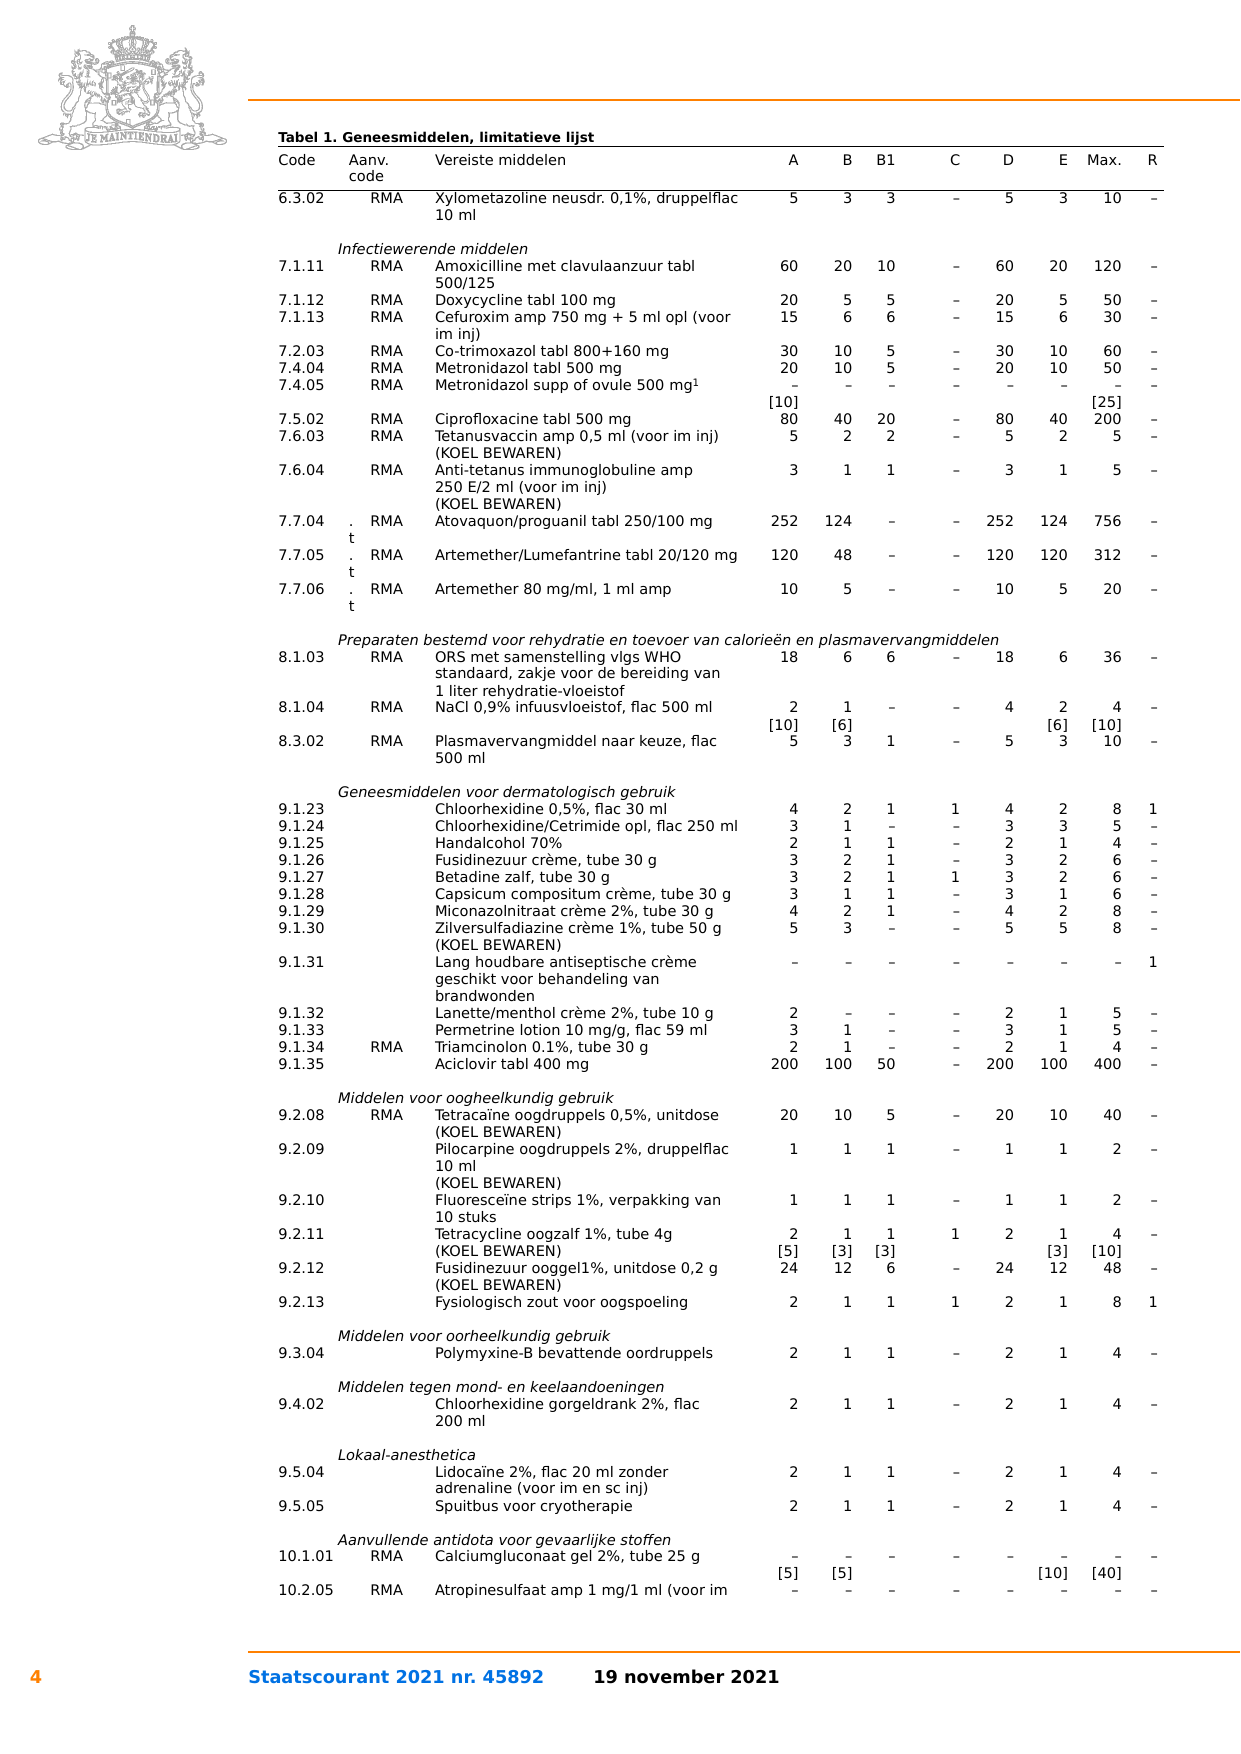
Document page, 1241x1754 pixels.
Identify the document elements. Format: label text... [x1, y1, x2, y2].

table_cell – [5] [804, 1548, 858, 1582]
table_cell 1 [1128, 801, 1163, 818]
table_cell 5 [1074, 1005, 1127, 1022]
table_cell [343, 1039, 364, 1056]
table_cell – [901, 1107, 966, 1141]
table_cell – [901, 191, 966, 224]
table_cell Polymyxine-B bevattende oordruppels [429, 1345, 750, 1362]
table_cell [429, 615, 750, 631]
table_cell [364, 1005, 429, 1022]
table_cell [1128, 1514, 1163, 1531]
table_cell – [1128, 191, 1163, 224]
table_cell Artemether/Lumefantrine tabl 20/120 mg [429, 547, 750, 581]
table_cell – [1128, 818, 1163, 835]
table_cell [429, 1311, 750, 1328]
table_cell 4 [1074, 1345, 1127, 1362]
table_cell 1 [858, 1498, 901, 1514]
table_cell 4 [966, 801, 1020, 818]
table_cell 2 [1020, 801, 1073, 818]
table_cell 4 [1074, 1039, 1127, 1056]
table_cell 1 [1020, 1005, 1073, 1022]
table_cell 3 [966, 1022, 1020, 1039]
table_cell 20 [804, 258, 858, 292]
table_cell 2 [750, 1345, 804, 1362]
table_cell [364, 886, 429, 903]
table_cell 8 [1074, 903, 1127, 920]
table_cell – [901, 954, 966, 1005]
table_cell 1 [858, 1141, 901, 1192]
table_cell 9.1.34 [278, 1039, 343, 1056]
table_cell [343, 903, 364, 920]
table_cell RMA [364, 733, 429, 767]
table_cell – [858, 377, 901, 411]
table_cell – [1074, 1582, 1127, 1599]
table_cell 10 [804, 343, 858, 360]
table_cell [1128, 615, 1163, 631]
table_cell Middelen tegen mond- en keelaandoeningen [332, 1379, 1163, 1396]
table_cell – [1128, 309, 1163, 343]
table_cell [343, 1056, 364, 1073]
table_cell [804, 1430, 858, 1446]
table_cell – [1128, 1548, 1163, 1582]
table_cell [343, 1005, 364, 1022]
table_cell [858, 1311, 901, 1328]
table_cell 9.2.08 [278, 1107, 343, 1141]
table_cell 2 [804, 903, 858, 920]
table_cell 40 [804, 411, 858, 428]
table_cell [278, 1073, 332, 1090]
table_cell 36 [1074, 649, 1127, 699]
table_cell 4 [966, 903, 1020, 920]
table_cell Atropinesulfaat amp 1 mg/1 ml (voor im [429, 1582, 750, 1599]
table_cell 2 [804, 869, 858, 886]
table_cell [364, 1056, 429, 1073]
table_cell – [901, 1192, 966, 1226]
table_cell Anti-tetanus immunoglobuline amp 250 E/2 ml (voor im inj) (KOEL BEWAREN) [429, 462, 750, 513]
table_cell Chloorhexidine 0,5%, flac 30 ml [429, 801, 750, 818]
table_cell 2 [1074, 1141, 1127, 1192]
table_cell Amoxicilline met clavulaanzuur tabl 500/125 [429, 258, 750, 292]
table_cell – [901, 1141, 966, 1192]
table_cell 9.1.35 [278, 1056, 343, 1073]
table_cell – [1128, 1056, 1163, 1073]
table_cell 1 [1020, 1294, 1073, 1311]
table_cell 30 [750, 343, 804, 360]
table_cell – [858, 1039, 901, 1056]
table_cell 5 [858, 343, 901, 360]
table_cell 9.1.24 [278, 818, 343, 835]
table_cell 12 [1020, 1260, 1073, 1294]
table_cell 80 [750, 411, 804, 428]
table_cell Co-trimoxazol tabl 800+160 mg [429, 343, 750, 360]
table_cell [332, 1073, 1163, 1090]
table_cell [343, 1498, 364, 1514]
table_cell 3 [858, 191, 901, 224]
table_cell – [1128, 1498, 1163, 1514]
table_cell 1 [3] [858, 1226, 901, 1260]
table_cell 4 [1074, 1464, 1127, 1497]
table_cell – [901, 1056, 966, 1073]
table_cell 200 [750, 1056, 804, 1073]
table_cell [278, 1430, 343, 1446]
table_cell [1128, 767, 1163, 784]
table_cell 6 [858, 1260, 901, 1294]
table_cell Lanette/menthol crème 2%, tube 10 g [429, 1005, 750, 1022]
table_cell [343, 852, 364, 869]
table_cell – [1128, 1005, 1163, 1022]
table_cell 7.6.03 [278, 428, 343, 462]
table_cell 1 [1020, 462, 1073, 513]
table_cell 9.1.31 [278, 954, 343, 1005]
table_cell 7.1.13 [278, 309, 343, 343]
table_cell – [5] [750, 1548, 804, 1582]
table_cell [278, 1362, 343, 1378]
table_cell [1020, 1311, 1073, 1328]
table_cell [966, 1430, 1020, 1446]
table_cell NaCl 0,9% infuusvloeistof, flac 500 ml [429, 699, 750, 733]
table_cell [429, 1430, 750, 1446]
table_cell [750, 615, 804, 631]
table_cell Middelen voor oogheelkundig gebruik [332, 1090, 1163, 1107]
table_cell 9.2.09 [278, 1141, 343, 1192]
table_cell [278, 1531, 332, 1548]
table_cell [343, 801, 364, 818]
table_cell 60 [1074, 343, 1127, 360]
table_cell – [901, 411, 966, 428]
table_cell Zilversulfadiazine crème 1%, tube 50 g (KOEL BEWAREN) [429, 920, 750, 954]
table_cell 200 [1074, 411, 1127, 428]
table_cell 1 [966, 1192, 1020, 1226]
table_cell 20 [1020, 258, 1073, 292]
table_cell 10 [804, 360, 858, 377]
table_cell – [858, 1022, 901, 1039]
table_cell 10.1.01 [278, 1548, 343, 1582]
table_cell – [901, 1022, 966, 1039]
table_cell RMA [364, 547, 429, 581]
table_cell 1 [858, 462, 901, 513]
table_cell – [858, 1548, 901, 1582]
table_cell – [858, 581, 901, 614]
table_cell Fusidinezuur crème, tube 30 g [429, 852, 750, 869]
table_cell 10 [804, 1107, 858, 1141]
table_cell 1 [804, 1294, 858, 1311]
table_cell 124 [804, 513, 858, 547]
table_cell 5 [858, 360, 901, 377]
table_cell 1 [1020, 835, 1073, 852]
table_cell [858, 1514, 901, 1531]
table_cell 15 [966, 309, 1020, 343]
table_cell 1 [858, 1396, 901, 1429]
table_cell [1074, 1514, 1127, 1531]
table_cell 7.5.02 [278, 411, 343, 428]
table_cell 1 [966, 1141, 1020, 1192]
table_cell [966, 615, 1020, 631]
table_cell 12 [804, 1260, 858, 1294]
table_cell 200 [966, 1056, 1020, 1073]
table_cell 2 [966, 1345, 1020, 1362]
table_cell 1 [804, 1022, 858, 1039]
table_cell – [901, 1582, 966, 1599]
table_cell 5 [1020, 581, 1073, 614]
table_cell [1074, 224, 1127, 241]
table_cell 1 [858, 1464, 901, 1497]
table_cell [343, 1464, 364, 1497]
table_cell – [858, 1582, 901, 1599]
table_cell – [1128, 513, 1163, 547]
table_cell [343, 1345, 364, 1362]
table_cell – [901, 699, 966, 733]
table_cell 4 [10] [1074, 699, 1127, 733]
table_cell – [1128, 1192, 1163, 1226]
table_cell [364, 835, 429, 852]
table_cell 9.5.05 [278, 1498, 343, 1514]
table_cell 1 [804, 1498, 858, 1514]
table_cell 5 [1074, 428, 1127, 462]
table_cell 1 [804, 835, 858, 852]
table_cell [429, 1514, 750, 1531]
table_cell – [1128, 1396, 1163, 1429]
table_cell 7.2.03 [278, 343, 343, 360]
table_cell [1020, 1362, 1073, 1378]
table_cell [278, 784, 332, 801]
table_cell [343, 1141, 364, 1192]
table_cell 400 [1074, 1056, 1127, 1073]
table_cell 5 [1074, 1022, 1127, 1039]
table_cell – [1128, 886, 1163, 903]
table_cell [1128, 1311, 1163, 1328]
table_cell 120 [1020, 547, 1073, 581]
table_cell [278, 224, 343, 241]
table_cell 1 [804, 1345, 858, 1362]
table_cell – [1128, 411, 1163, 428]
table_cell 5 [750, 191, 804, 224]
table_cell Aciclovir tabl 400 mg [429, 1056, 750, 1073]
table_cell [278, 767, 343, 784]
table_cell [343, 954, 364, 1005]
table_cell 50 [858, 1056, 901, 1073]
table_cell 1 [1128, 954, 1163, 1005]
table_cell Metronidazol supp of ovule 500 mg1 [429, 377, 750, 411]
table_cell 8.3.02 [278, 733, 343, 767]
table_cell [278, 241, 332, 258]
table_cell – [901, 1260, 966, 1294]
table_cell 9.1.30 [278, 920, 343, 954]
table_cell 50 [1074, 360, 1127, 377]
table_cell 2 [1020, 852, 1073, 869]
table_cell 5 [966, 191, 1020, 224]
table_cell [901, 1514, 966, 1531]
table_cell RMA [364, 1582, 429, 1599]
table_cell – [804, 1582, 858, 1599]
table_cell 5 [966, 428, 1020, 462]
table_cell 1 [858, 801, 901, 818]
table_cell – [750, 1582, 804, 1599]
table_cell 9.2.12 [278, 1260, 343, 1294]
table_cell 1 [1020, 1192, 1073, 1226]
table_cell [343, 1311, 364, 1328]
table_cell [1020, 1514, 1073, 1531]
table_cell 2 [858, 428, 901, 462]
table_cell 2 [1020, 903, 1073, 920]
table_cell [804, 767, 858, 784]
table_cell 2 [750, 1498, 804, 1514]
table_cell 15 [750, 309, 804, 343]
table_cell [343, 835, 364, 852]
table_cell 9.1.32 [278, 1005, 343, 1022]
table_cell Tetracycline oogzalf 1%, tube 4g (KOEL BEWAREN) [429, 1226, 750, 1260]
table_cell [364, 1141, 429, 1192]
table_cell [901, 1311, 966, 1328]
table_cell – [966, 1582, 1020, 1599]
table_cell [858, 1362, 901, 1378]
table_cell [364, 818, 429, 835]
table_cell 2 [750, 1039, 804, 1056]
table_cell [966, 224, 1020, 241]
table_cell .t [343, 547, 364, 581]
table_cell Middelen voor oorheelkundig gebruik [332, 1328, 1163, 1344]
table_cell [343, 224, 364, 241]
table_cell 2 [750, 1464, 804, 1497]
table_cell 2 [750, 835, 804, 852]
table_cell 3 [966, 462, 1020, 513]
table_cell 20 [966, 360, 1020, 377]
table_cell [343, 191, 364, 224]
table_cell 1 [750, 1192, 804, 1226]
table_cell [278, 1379, 332, 1396]
table_cell 3 [804, 191, 858, 224]
table_cell 5 [966, 733, 1020, 767]
table_cell 2 [6] [1020, 699, 1073, 733]
table_cell 10 [966, 581, 1020, 614]
table_cell 4 [750, 903, 804, 920]
table_cell RMA [364, 428, 429, 462]
table_cell – [1128, 462, 1163, 513]
table_cell – [966, 954, 1020, 1005]
table_cell Xylometazoline neusdr. 0,1%, druppelflac 10 ml [429, 191, 750, 224]
table_cell 1 [901, 869, 966, 886]
table_cell 7.4.04 [278, 360, 343, 377]
table_cell 9.2.10 [278, 1192, 343, 1226]
table_cell [429, 767, 750, 784]
table_cell – [1128, 835, 1163, 852]
table_cell [343, 733, 364, 767]
table_cell [901, 767, 966, 784]
table_cell Code [278, 147, 343, 190]
table_cell 10.2.05 [278, 1582, 343, 1599]
table_cell – [858, 699, 901, 733]
table_cell RMA [364, 699, 429, 733]
table_cell 6 [858, 649, 901, 699]
table_cell [364, 767, 429, 784]
table_cell [1074, 767, 1127, 784]
table_cell – [858, 818, 901, 835]
table_cell [966, 1514, 1020, 1531]
table_cell – [1128, 343, 1163, 360]
table_cell RMA [364, 343, 429, 360]
table_cell 1 [858, 835, 901, 852]
table_cell Geneesmiddelen voor dermatologisch gebruik [332, 784, 1163, 801]
table_cell 5 [804, 581, 858, 614]
table_cell RMA [364, 292, 429, 309]
table_cell D [966, 147, 1020, 190]
table_cell Lidocaïne 2%, flac 20 ml zonder adrenaline (voor im en sc inj) [429, 1464, 750, 1497]
table_cell 2 [966, 1226, 1020, 1260]
table_cell 5 [750, 733, 804, 767]
table_cell – [901, 1345, 966, 1362]
table_cell [343, 1260, 364, 1294]
table_cell 7.4.05 [278, 377, 343, 411]
table_cell 3 [750, 462, 804, 513]
table_cell 1 [1020, 1141, 1073, 1192]
table_cell 1 [3] [804, 1226, 858, 1260]
table_cell [343, 309, 364, 343]
table_cell [966, 1362, 1020, 1378]
table_cell 6 [1074, 886, 1127, 903]
table_cell [1128, 1430, 1163, 1446]
table_cell – [901, 1548, 966, 1582]
table_cell Miconazolnitraat crème 2%, tube 30 g [429, 903, 750, 920]
table_cell 1 [804, 1192, 858, 1226]
table_cell .t [343, 513, 364, 547]
table_cell [901, 1430, 966, 1446]
table_cell 2 [1020, 869, 1073, 886]
table_cell [1128, 224, 1163, 241]
table_cell 40 [1020, 411, 1073, 428]
table_cell – [804, 377, 858, 411]
table_cell – [1128, 1039, 1163, 1056]
table_cell Chloorhexidine gorgeldrank 2%, flac 200 ml [429, 1396, 750, 1429]
table_cell 9.4.02 [278, 1396, 343, 1429]
table_cell [278, 615, 343, 631]
table_cell Ciprofloxacine tabl 500 mg [429, 411, 750, 428]
table_cell 120 [966, 547, 1020, 581]
table_cell 2 [804, 801, 858, 818]
table_cell 1 [1020, 886, 1073, 903]
picture [38, 25, 227, 150]
table_cell [343, 1107, 364, 1141]
table_cell 1 [1020, 1345, 1073, 1362]
table_cell 1 [1020, 1022, 1073, 1039]
table_cell – [901, 1396, 966, 1429]
table_cell 1 [858, 852, 901, 869]
table_cell Plasmavervangmiddel naar keuze, flac 500 ml [429, 733, 750, 767]
table_cell [364, 1362, 429, 1378]
table_cell 8.1.04 [278, 699, 343, 733]
table_cell [750, 767, 804, 784]
table_cell A [750, 147, 804, 190]
table_cell 6 [804, 649, 858, 699]
table_cell – [1020, 1582, 1073, 1599]
table_cell [343, 886, 364, 903]
table_cell 9.3.04 [278, 1345, 343, 1362]
table_cell 9.1.27 [278, 869, 343, 886]
table_cell 6.3.02 [278, 191, 343, 224]
table_cell RMA [364, 411, 429, 428]
table_cell 1 [1020, 1498, 1073, 1514]
table_cell [343, 615, 364, 631]
table_cell B [804, 147, 858, 190]
table_cell [278, 1311, 343, 1328]
table_cell 4 [750, 801, 804, 818]
table_cell 5 [1020, 920, 1073, 954]
table_cell 2 [750, 1005, 804, 1022]
table_cell RMA [364, 1107, 429, 1141]
table_cell Max. [1074, 147, 1127, 190]
table_cell 3 [750, 886, 804, 903]
table_cell Vereiste middelen [429, 147, 750, 190]
table_cell 3 [966, 886, 1020, 903]
table_cell Lokaal-anesthetica [332, 1446, 1163, 1463]
table_cell [343, 1548, 364, 1582]
table_cell 60 [750, 258, 804, 292]
table_cell – [1128, 1582, 1163, 1599]
table_cell – [1128, 1141, 1163, 1192]
table_cell 3 [804, 733, 858, 767]
table_cell [858, 224, 901, 241]
table_cell B1 [858, 147, 901, 190]
table_cell Chloorhexidine/Cetrimide opl, flac 250 ml [429, 818, 750, 835]
table_cell Fluoresceïne strips 1%, verpakking van 10 stuks [429, 1192, 750, 1226]
table_cell 9.1.29 [278, 903, 343, 920]
table_cell ORS met samenstelling vlgs WHO standaard, zakje voor de bereiding van 1 liter rehydratie-vloeistof [429, 649, 750, 699]
table_cell [364, 801, 429, 818]
table_cell – [10] [1020, 1548, 1073, 1582]
table_cell [901, 615, 966, 631]
table_cell – [1020, 954, 1073, 1005]
table_cell 6 [1074, 869, 1127, 886]
table_cell 3 [750, 852, 804, 869]
table_cell 1 [1128, 1294, 1163, 1311]
table_cell [750, 1430, 804, 1446]
table_cell – [25] [1074, 377, 1127, 411]
table_cell – [901, 428, 966, 462]
table_cell – [1128, 581, 1163, 614]
table_cell – [1128, 852, 1163, 869]
table_cell 2 [750, 1294, 804, 1311]
table_cell 3 [1020, 191, 1073, 224]
table_cell [343, 360, 364, 377]
table_cell 1 [804, 1396, 858, 1429]
table_cell Infectiewerende middelen [332, 241, 1163, 258]
table_cell 9.1.25 [278, 835, 343, 852]
table_cell 120 [750, 547, 804, 581]
table_cell – [858, 547, 901, 581]
table_cell 2 [750, 1396, 804, 1429]
table_cell – [901, 581, 966, 614]
table_cell 6 [1020, 309, 1073, 343]
table_cell – [901, 835, 966, 852]
table_cell 9.2.11 [278, 1226, 343, 1260]
table_cell [858, 1430, 901, 1446]
table_cell – [804, 1005, 858, 1022]
table_cell 3 [966, 869, 1020, 886]
table_cell RMA [364, 581, 429, 614]
table_cell [1020, 615, 1073, 631]
table_cell 3 [804, 920, 858, 954]
table_cell RMA [364, 309, 429, 343]
table_cell – [858, 513, 901, 547]
table_cell 80 [966, 411, 1020, 428]
table_cell RMA [364, 1039, 429, 1056]
table_cell 50 [1074, 292, 1127, 309]
table_cell – [1128, 547, 1163, 581]
table_cell 20 [966, 292, 1020, 309]
table_cell – [901, 309, 966, 343]
table_cell [343, 1362, 364, 1378]
table_cell 1 [858, 1294, 901, 1311]
table_cell 48 [1074, 1260, 1127, 1294]
table_cell [343, 1192, 364, 1226]
table_cell RMA [364, 377, 429, 411]
table_cell – [750, 954, 804, 1005]
table_cell Cefuroxim amp 750 mg + 5 ml opl (voor im inj) [429, 309, 750, 343]
table_cell – [901, 462, 966, 513]
table_cell [1020, 1430, 1073, 1446]
table_cell 3 [966, 818, 1020, 835]
table_cell – [1128, 869, 1163, 886]
table_cell – [901, 1464, 966, 1497]
table_cell 2 [966, 1005, 1020, 1022]
table_cell [364, 869, 429, 886]
table_cell 7.1.11 [278, 258, 343, 292]
table_cell [966, 767, 1020, 784]
table_cell 3 [1020, 818, 1073, 835]
table_cell [966, 1311, 1020, 1328]
table_cell 7.6.04 [278, 462, 343, 513]
table_cell Pilocarpine oogdruppels 2%, druppelflac 10 ml (KOEL BEWAREN) [429, 1141, 750, 1192]
table_cell Artemether 80 mg/ml, 1 ml amp [429, 581, 750, 614]
table_cell [750, 1362, 804, 1378]
table_cell – [901, 292, 966, 309]
table_cell 5 [1074, 462, 1127, 513]
table_cell [278, 1446, 332, 1463]
table_cell – [901, 1498, 966, 1514]
table_cell [364, 852, 429, 869]
table_cell – [1128, 699, 1163, 733]
table_cell [278, 631, 332, 648]
table_cell [278, 1328, 332, 1344]
table_cell [343, 1582, 364, 1599]
table_cell 1 [6] [804, 699, 858, 733]
table_cell 4 [966, 699, 1020, 733]
table_cell 1 [1020, 1396, 1073, 1429]
table_cell [343, 869, 364, 886]
table_cell – [966, 1548, 1020, 1582]
table_cell – [1128, 903, 1163, 920]
table_cell Preparaten bestemd voor rehydratie en toevoer van calorieën en plasmavervangmiddelen [332, 631, 1163, 648]
table_cell Handalcohol 70% [429, 835, 750, 852]
table_cell Betadine zalf, tube 30 g [429, 869, 750, 886]
table_cell [343, 1396, 364, 1429]
table_cell C [901, 147, 966, 190]
table_cell [278, 1514, 343, 1531]
table_cell – [901, 852, 966, 869]
table_cell – [1128, 1226, 1163, 1260]
table_cell 24 [750, 1260, 804, 1294]
table_cell – [1128, 1345, 1163, 1362]
table_cell – [901, 258, 966, 292]
table_cell [343, 428, 364, 462]
table_cell [343, 1226, 364, 1260]
table_cell [364, 920, 429, 954]
table_cell [364, 903, 429, 920]
table_cell 2 [10] [750, 699, 804, 733]
table_cell [343, 649, 364, 699]
table_cell Capsicum compositum crème, tube 30 g [429, 886, 750, 903]
table_cell .t [343, 581, 364, 614]
table_cell 5 [966, 920, 1020, 954]
table_cell 1 [750, 1141, 804, 1192]
table_cell 20 [750, 360, 804, 377]
table_cell [858, 615, 901, 631]
table_cell 2 [804, 852, 858, 869]
table_cell 1 [858, 886, 901, 903]
table_cell [804, 615, 858, 631]
table_cell 4 [10] [1074, 1226, 1127, 1260]
table_cell – [901, 343, 966, 360]
table_cell RMA [364, 360, 429, 377]
table_cell [901, 224, 966, 241]
table_cell 60 [966, 258, 1020, 292]
table_cell [364, 1345, 429, 1362]
table_cell Doxycycline tabl 100 mg [429, 292, 750, 309]
table_cell 120 [1074, 258, 1127, 292]
table_cell 2 [5] [750, 1226, 804, 1260]
table_cell 1 [901, 801, 966, 818]
table_cell – [40] [1074, 1548, 1127, 1582]
table_cell 5 [858, 1107, 901, 1141]
table_cell 1 [901, 1226, 966, 1260]
table_cell 9.1.23 [278, 801, 343, 818]
table_cell 1 [3] [1020, 1226, 1073, 1260]
table_cell Fusidinezuur ooggel1%, unitdose 0,2 g (KOEL BEWAREN) [429, 1260, 750, 1294]
table_cell Aanv. code [343, 147, 429, 190]
table_cell [278, 1090, 332, 1107]
table_cell 124 [1020, 513, 1073, 547]
table_cell 7.1.12 [278, 292, 343, 309]
table_cell 10 [858, 258, 901, 292]
table_cell 1 [901, 1294, 966, 1311]
table_cell 10 [1074, 191, 1127, 224]
table_cell – [1128, 733, 1163, 767]
table_cell 1 [858, 1192, 901, 1226]
table_cell [750, 224, 804, 241]
table_cell 5 [750, 428, 804, 462]
table_cell 20 [966, 1107, 1020, 1141]
table_cell [343, 292, 364, 309]
table_cell 6 [858, 309, 901, 343]
table_cell 312 [1074, 547, 1127, 581]
table_cell 9.1.28 [278, 886, 343, 903]
table_cell – [1128, 428, 1163, 462]
table_cell 2 [966, 1464, 1020, 1497]
table_cell – [1128, 377, 1163, 411]
table_cell 3 [750, 1022, 804, 1039]
table_cell 20 [750, 1107, 804, 1141]
table_cell – [1128, 1260, 1163, 1294]
table_cell [343, 1294, 364, 1311]
table_cell 4 [1074, 1396, 1127, 1429]
table_cell 3 [966, 852, 1020, 869]
table_cell [364, 1022, 429, 1039]
table_cell E [1020, 147, 1073, 190]
table_cell 10 [1074, 733, 1127, 767]
table_cell 1 [858, 1345, 901, 1362]
table_cell – [858, 1005, 901, 1022]
table_cell – [858, 920, 901, 954]
table_cell [364, 1192, 429, 1226]
table_cell RMA [364, 462, 429, 513]
table_cell Aanvullende antidota voor gevaarlijke stoffen [332, 1531, 1163, 1548]
table_cell – [1128, 1022, 1163, 1039]
table_cell RMA [364, 191, 429, 224]
table_cell Metronidazol tabl 500 mg [429, 360, 750, 377]
table_cell RMA [364, 649, 429, 699]
table_cell – [901, 649, 966, 699]
table_cell [804, 224, 858, 241]
table_cell 1 [858, 869, 901, 886]
table_cell 7.7.05 [278, 547, 343, 581]
table_cell – [901, 1005, 966, 1022]
table_cell 9.1.33 [278, 1022, 343, 1039]
table_cell Lang houdbare antiseptische crème geschikt voor behandeling van brandwonden [429, 954, 750, 1005]
table_cell [364, 1226, 429, 1260]
table_cell Calciumgluconaat gel 2%, tube 25 g [429, 1548, 750, 1582]
table_cell 10 [750, 581, 804, 614]
table_cell 756 [1074, 513, 1127, 547]
table_cell [901, 1362, 966, 1378]
table_cell 100 [1020, 1056, 1073, 1073]
table_cell 7.7.04 [278, 513, 343, 547]
table_cell – [901, 360, 966, 377]
table_cell [429, 224, 750, 241]
table_cell Fysiologisch zout voor oogspoeling [429, 1294, 750, 1311]
table_cell 3 [750, 869, 804, 886]
table_cell 6 [1020, 649, 1073, 699]
table_cell 9.5.04 [278, 1464, 343, 1497]
table_cell 1 [804, 1039, 858, 1056]
table_cell [364, 1430, 429, 1446]
table_cell [364, 615, 429, 631]
table_cell 252 [750, 513, 804, 547]
table_cell – [966, 377, 1020, 411]
table_cell 10 [1020, 1107, 1073, 1141]
table_cell 3 [1020, 733, 1073, 767]
table_cell 8.1.03 [278, 649, 343, 699]
table_cell – [1128, 649, 1163, 699]
table_cell 2 [804, 428, 858, 462]
table_cell [364, 1294, 429, 1311]
table_cell RMA [364, 258, 429, 292]
table_cell – [1128, 920, 1163, 954]
table_cell [1020, 224, 1073, 241]
table_cell 8 [1074, 920, 1127, 954]
table_cell 10 [1020, 343, 1073, 360]
table_cell 40 [1074, 1107, 1127, 1141]
table_cell [364, 1514, 429, 1531]
table_cell [364, 1260, 429, 1294]
table_cell 8 [1074, 801, 1127, 818]
table_cell 20 [750, 292, 804, 309]
table_cell [364, 1464, 429, 1497]
table_cell [804, 1362, 858, 1378]
table_cell 7.7.06 [278, 581, 343, 614]
table_cell 1 [804, 886, 858, 903]
table_cell 10 [1020, 360, 1073, 377]
table_cell 2 [966, 1039, 1020, 1056]
table_cell 20 [858, 411, 901, 428]
table_cell 1 [804, 1141, 858, 1192]
table_cell [343, 767, 364, 784]
table_cell 18 [750, 649, 804, 699]
table_cell 1 [858, 903, 901, 920]
table_cell RMA [364, 1548, 429, 1582]
table_cell – [804, 954, 858, 1005]
table_cell [1128, 1362, 1163, 1378]
table_cell – [901, 903, 966, 920]
table_cell – [1020, 377, 1073, 411]
table_cell 6 [804, 309, 858, 343]
table_cell – [901, 377, 966, 411]
table_cell 2 [966, 835, 1020, 852]
table_cell [1074, 1311, 1127, 1328]
table_cell 4 [1074, 835, 1127, 852]
table_cell 6 [1074, 852, 1127, 869]
table_cell Atovaquon/proguanil tabl 250/100 mg [429, 513, 750, 547]
table_cell 100 [804, 1056, 858, 1073]
table_header Tabel 1. Geneesmiddelen, limitatieve lijst [278, 130, 1163, 146]
table_cell Tetanusvaccin amp 0,5 ml (voor im inj) (KOEL BEWAREN) [429, 428, 750, 462]
table_cell – [1128, 292, 1163, 309]
table_cell 8 [1074, 1294, 1127, 1311]
table_cell 2 [966, 1498, 1020, 1514]
table_cell – [1128, 1464, 1163, 1497]
table_cell 20 [1074, 581, 1127, 614]
table_cell 9.2.13 [278, 1294, 343, 1311]
table_cell 1 [804, 462, 858, 513]
table_cell 5 [858, 292, 901, 309]
table_cell – [901, 1039, 966, 1056]
table_cell 18 [966, 649, 1020, 699]
table_cell 5 [1074, 818, 1127, 835]
table_cell 2 [966, 1396, 1020, 1429]
table_cell 2 [966, 1294, 1020, 1311]
table_cell – [1128, 258, 1163, 292]
table_cell [364, 1498, 429, 1514]
table_cell – [901, 733, 966, 767]
table_cell [750, 1514, 804, 1531]
table_cell 5 [1020, 292, 1073, 309]
table_cell [429, 1362, 750, 1378]
table_cell [364, 1396, 429, 1429]
table_cell [343, 462, 364, 513]
table_cell 4 [1074, 1498, 1127, 1514]
table_cell [343, 411, 364, 428]
table_cell [1020, 767, 1073, 784]
table_cell [750, 1311, 804, 1328]
table_cell – [901, 920, 966, 954]
table_cell 48 [804, 547, 858, 581]
table_cell [343, 1514, 364, 1531]
table_cell 1 [1020, 1464, 1073, 1497]
table_cell – [858, 954, 901, 1005]
table_cell – [901, 513, 966, 547]
table_cell 5 [750, 920, 804, 954]
table_cell [1074, 1430, 1127, 1446]
table_cell R [1128, 147, 1163, 190]
table_cell 1 [858, 733, 901, 767]
table_cell [1074, 1362, 1127, 1378]
table_cell Triamcinolon 0.1%, tube 30 g [429, 1039, 750, 1056]
table_cell [343, 920, 364, 954]
table_cell [343, 818, 364, 835]
table_cell RMA [364, 513, 429, 547]
table_cell [343, 1430, 364, 1446]
table_cell [343, 258, 364, 292]
table_cell [364, 1311, 429, 1328]
table_cell 252 [966, 513, 1020, 547]
table_cell Tetracaïne oogdruppels 0,5%, unitdose (KOEL BEWAREN) [429, 1107, 750, 1141]
table_cell – [901, 547, 966, 581]
table_cell [343, 377, 364, 411]
table_cell 5 [804, 292, 858, 309]
table_cell [858, 767, 901, 784]
table_cell – [901, 886, 966, 903]
table_cell 24 [966, 1260, 1020, 1294]
table_cell [1074, 615, 1127, 631]
table_cell 30 [1074, 309, 1127, 343]
table_cell – [1074, 954, 1127, 1005]
table_cell 1 [804, 818, 858, 835]
table_cell Permetrine lotion 10 mg/g, flac 59 ml [429, 1022, 750, 1039]
table_cell [364, 954, 429, 1005]
table_cell 30 [966, 343, 1020, 360]
table_cell [804, 1514, 858, 1531]
table_cell [343, 699, 364, 733]
table_cell 1 [804, 1464, 858, 1497]
table_cell – [10] [750, 377, 804, 411]
table_cell [364, 224, 429, 241]
table_cell 3 [750, 818, 804, 835]
table_cell – [1128, 1107, 1163, 1141]
table_cell 1 [1020, 1039, 1073, 1056]
table_cell Spuitbus voor cryotherapie [429, 1498, 750, 1514]
table_cell 2 [1020, 428, 1073, 462]
table_cell 2 [1074, 1192, 1127, 1226]
table_cell 9.1.26 [278, 852, 343, 869]
table_cell [804, 1311, 858, 1328]
table_cell [343, 1022, 364, 1039]
table_cell – [901, 818, 966, 835]
table_cell – [1128, 360, 1163, 377]
table_cell [343, 343, 364, 360]
